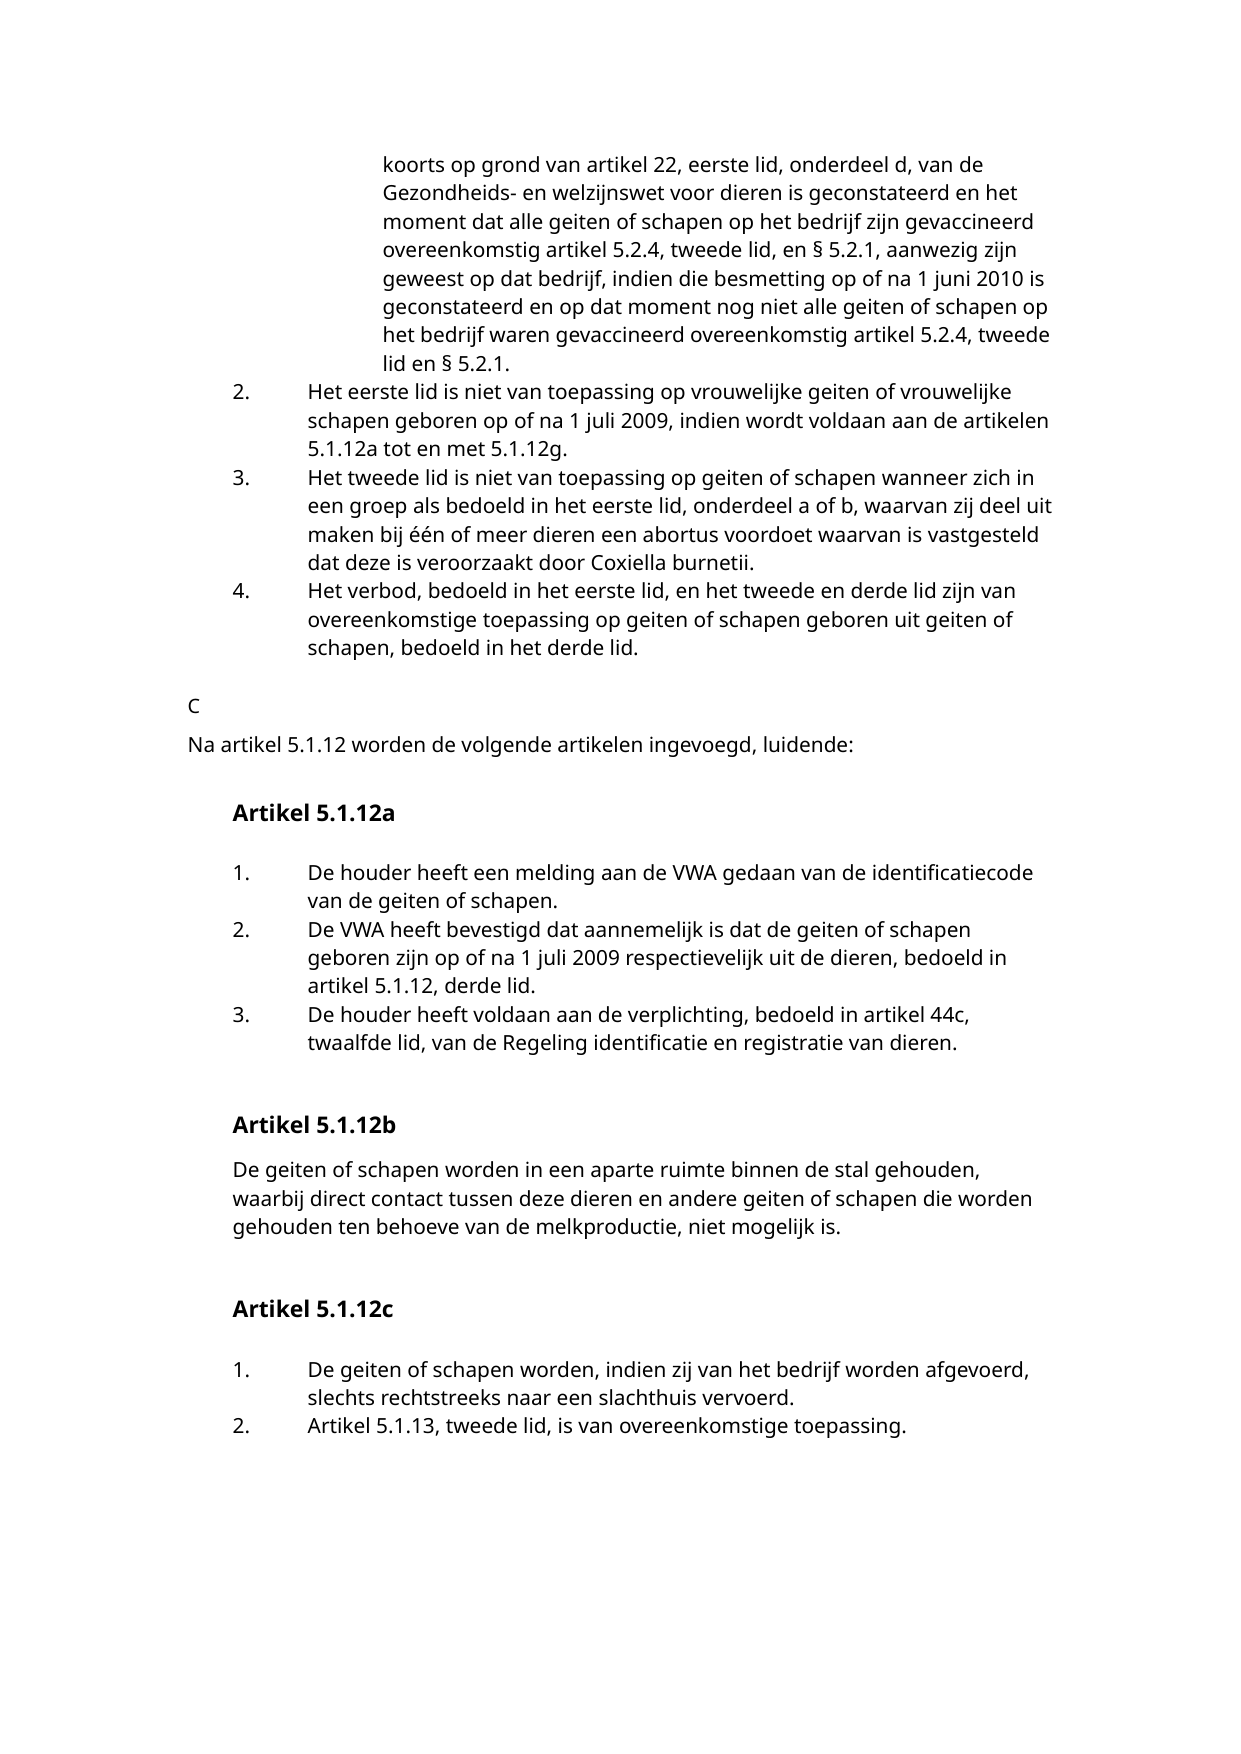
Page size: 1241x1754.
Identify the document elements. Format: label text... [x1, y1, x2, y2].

list De houder heeft een melding aan de VWA gedaan van de identificatiecode van de geiten of schapen. [232, 858, 1053, 915]
list Het tweede lid is niet van toepassing op geiten of schapen wanneer zich in een groep als bedoeld in het eerste lid, onderdeel a of b, waarvan zij deel uit maken bij één of meer dieren een abortus voordoet waarvan is vastgesteld dat deze is veroorzaakt door Coxiella burnetii. [232, 463, 1053, 577]
text De geiten of schapen worden in een aparte ruimte binnen de stal gehouden, waarbij direct contact tussen deze dieren en andere geiten of schapen die worden gehouden ten behoeve van de melkproductie, niet mogelijk is. [232, 1156, 1053, 1241]
list De houder heeft voldaan aan de verplichting, bedoeld in artikel 44c, twaalfde lid, van de Regeling identificatie en registratie van dieren. [232, 1000, 1053, 1057]
subtitle Artikel 5.1.12c [232, 1293, 1053, 1325]
text Na artikel 5.1.12 worden de volgende artikelen ingevoegd, luidende: [187, 731, 1053, 759]
list Het eerste lid is niet van toepassing op vrouwelijke geiten of vrouwelijke schapen geboren op of na 1 juli 2009, indien wordt voldaan aan de artikelen 5.1.12a tot en met 5.1.12g. [232, 377, 1053, 463]
list De geiten of schapen worden, indien zij van het bedrijf worden afgevoerd, slechts rechtstreeks naar een slachthuis vervoerd. [232, 1355, 1053, 1412]
list Het verbod, bedoeld in het eerste lid, en het tweede en derde lid zijn van overeenkomstige toepassing op geiten of schapen geboren uit geiten of schapen, bedoeld in het derde lid. [232, 577, 1053, 662]
list De VWA heeft bevestigd dat aannemelijk is dat de geiten of schapen geboren zijn op of na 1 juli 2009 respectievelijk uit de dieren, bedoeld in artikel 5.1.12, derde lid. [232, 915, 1053, 1000]
list Artikel 5.1.13, tweede lid, is van overeenkomstige toepassing. [232, 1412, 1053, 1440]
list koorts op grond van artikel 22, eerste lid, onderdeel d, van de Gezondheids- en welzijnswet voor dieren is geconstateerd en het moment dat alle geiten of schapen op het bedrijf zijn gevaccineerd overeenkomstig artikel 5.2.4, tweede lid, en § 5.2.1, aanwezig zijn geweest op dat bedrijf, indien die besmetting op of na 1 juni 2010 is geconstateerd en op dat moment nog niet alle geiten of schapen op het bedrijf waren gevaccineerd overeenkomstig artikel 5.2.4, tweede lid en § 5.2.1. [307, 150, 1053, 377]
subtitle Artikel 5.1.12a [232, 797, 1053, 828]
subtitle Artikel 5.1.12b [232, 1109, 1053, 1141]
text C [187, 692, 1053, 719]
